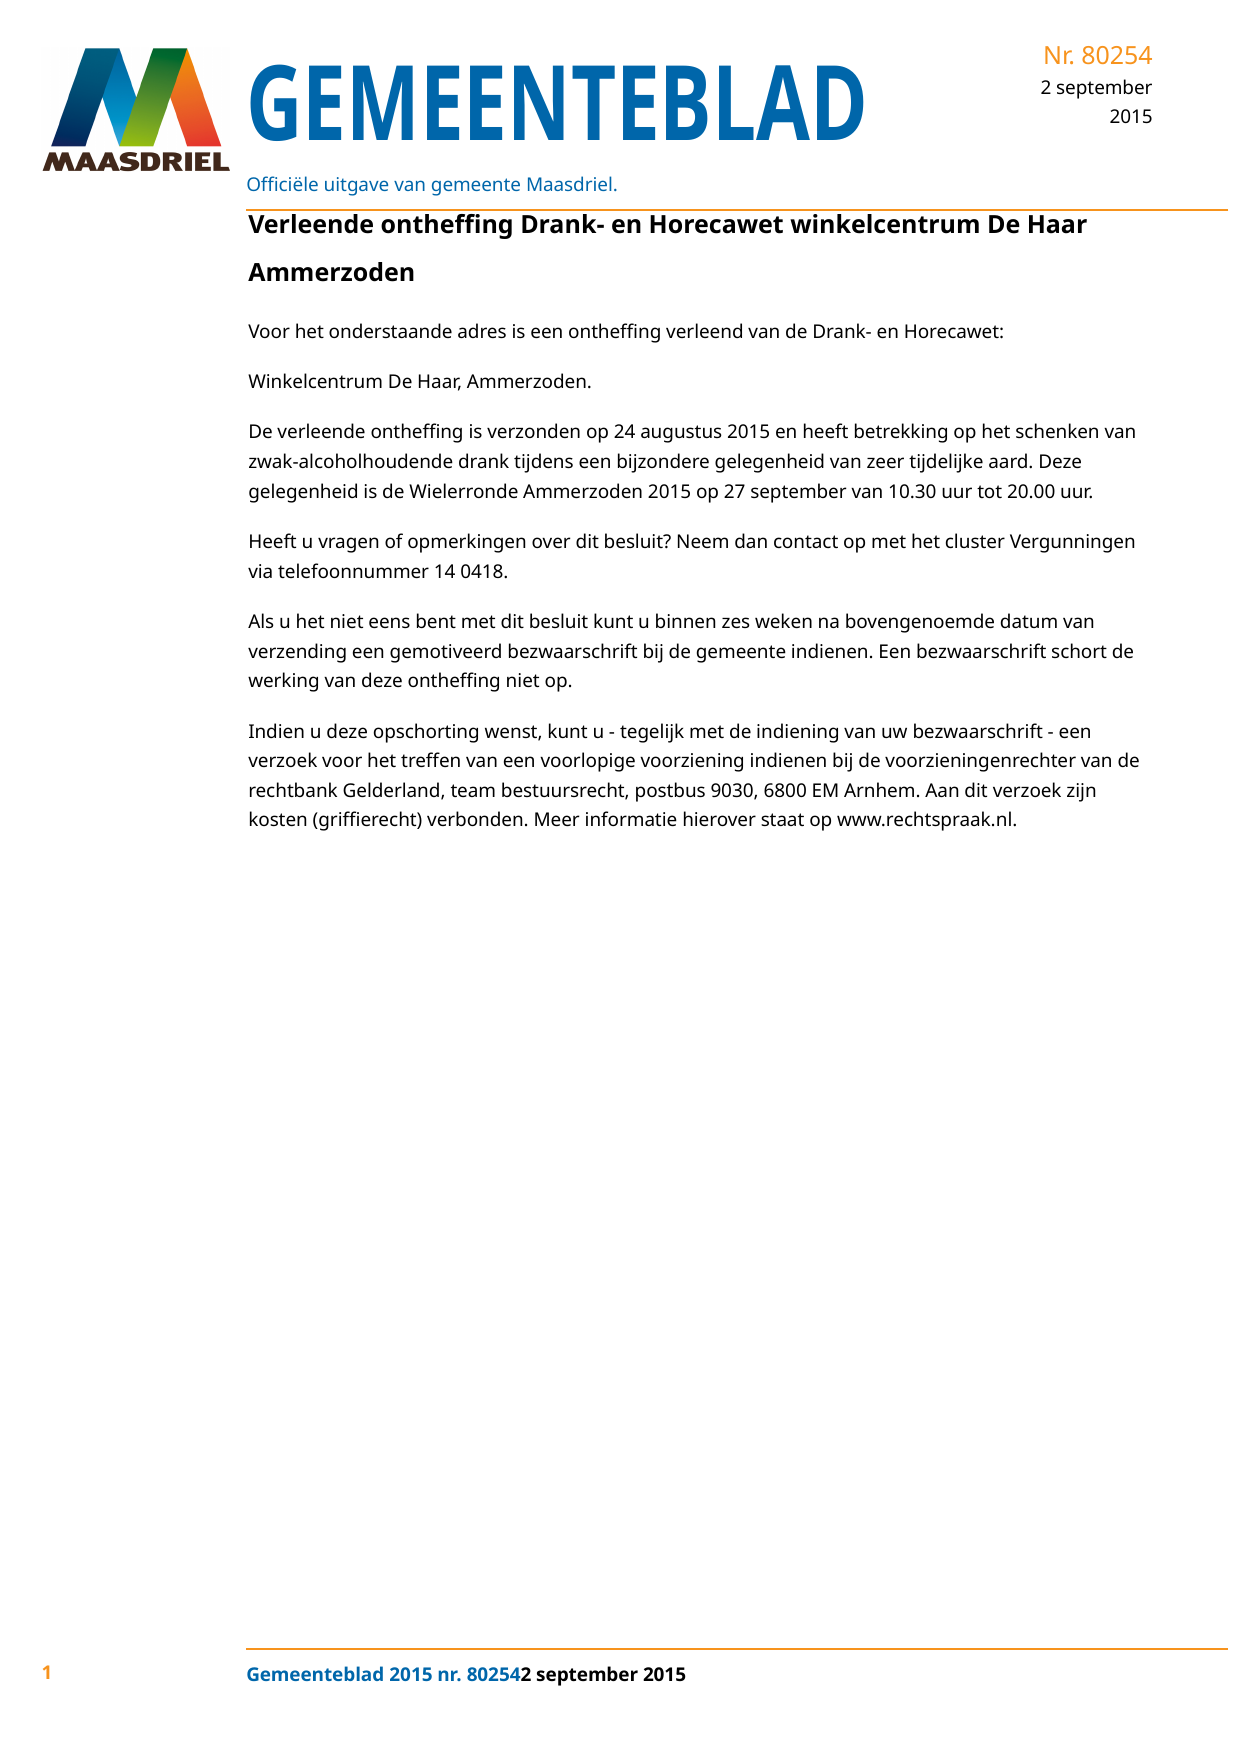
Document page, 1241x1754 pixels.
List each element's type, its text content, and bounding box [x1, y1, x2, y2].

text De verleende ontheffing is verzonden op 24 augustus 2015 en heeft betrekking op het schenken van zwak-alcoholhoudende drank tijdens een bijzondere gelegenheid van zeer tijdelijke aard. Deze gelegenheid is de Wielerronde Ammerzoden 2015 op 27 september van 10.30 uur tot 20.00 uur. [248, 419, 1152, 504]
text Voor het onderstaande adres is een ontheffing verleend van de Drank- en Horecawet: [248, 318, 1152, 344]
picture [41, 47, 231, 172]
text Winkelcentrum De Haar, Ammerzoden. [248, 368, 1152, 394]
text Verleende ontheffing Drank- en Horecawet winkelcentrum De Haar Ammerzoden [248, 211, 1152, 288]
text Heeft u vragen of opmerkingen over dit besluit? Neem dan contact op met het cluster Vergunningen via telefoonnummer 14 0418. [248, 528, 1152, 584]
text Als u het niet eens bent met dit besluit kunt u binnen zes weken na bovengenoemde datum van verzending een gemotiveerd bezwaarschrift bij de gemeente indienen. Een bezwaarschrift schort de werking van deze ontheffing niet op. [248, 608, 1152, 693]
text Indien u deze opschorting wenst, kunt u - tegelijk met de indiening van uw bezwaarschrift - een verzoek voor het treffen van een voorlopige voorziening indienen bij de voorzieningenrechter van de rechtbank Gelderland, team bestuursrecht, postbus 9030, 6800 EM Arnhem. Aan dit verzoek zijn kosten (griffierecht) verbonden. Meer informatie hierover staat op www.rechtspraak.nl. [248, 718, 1152, 832]
